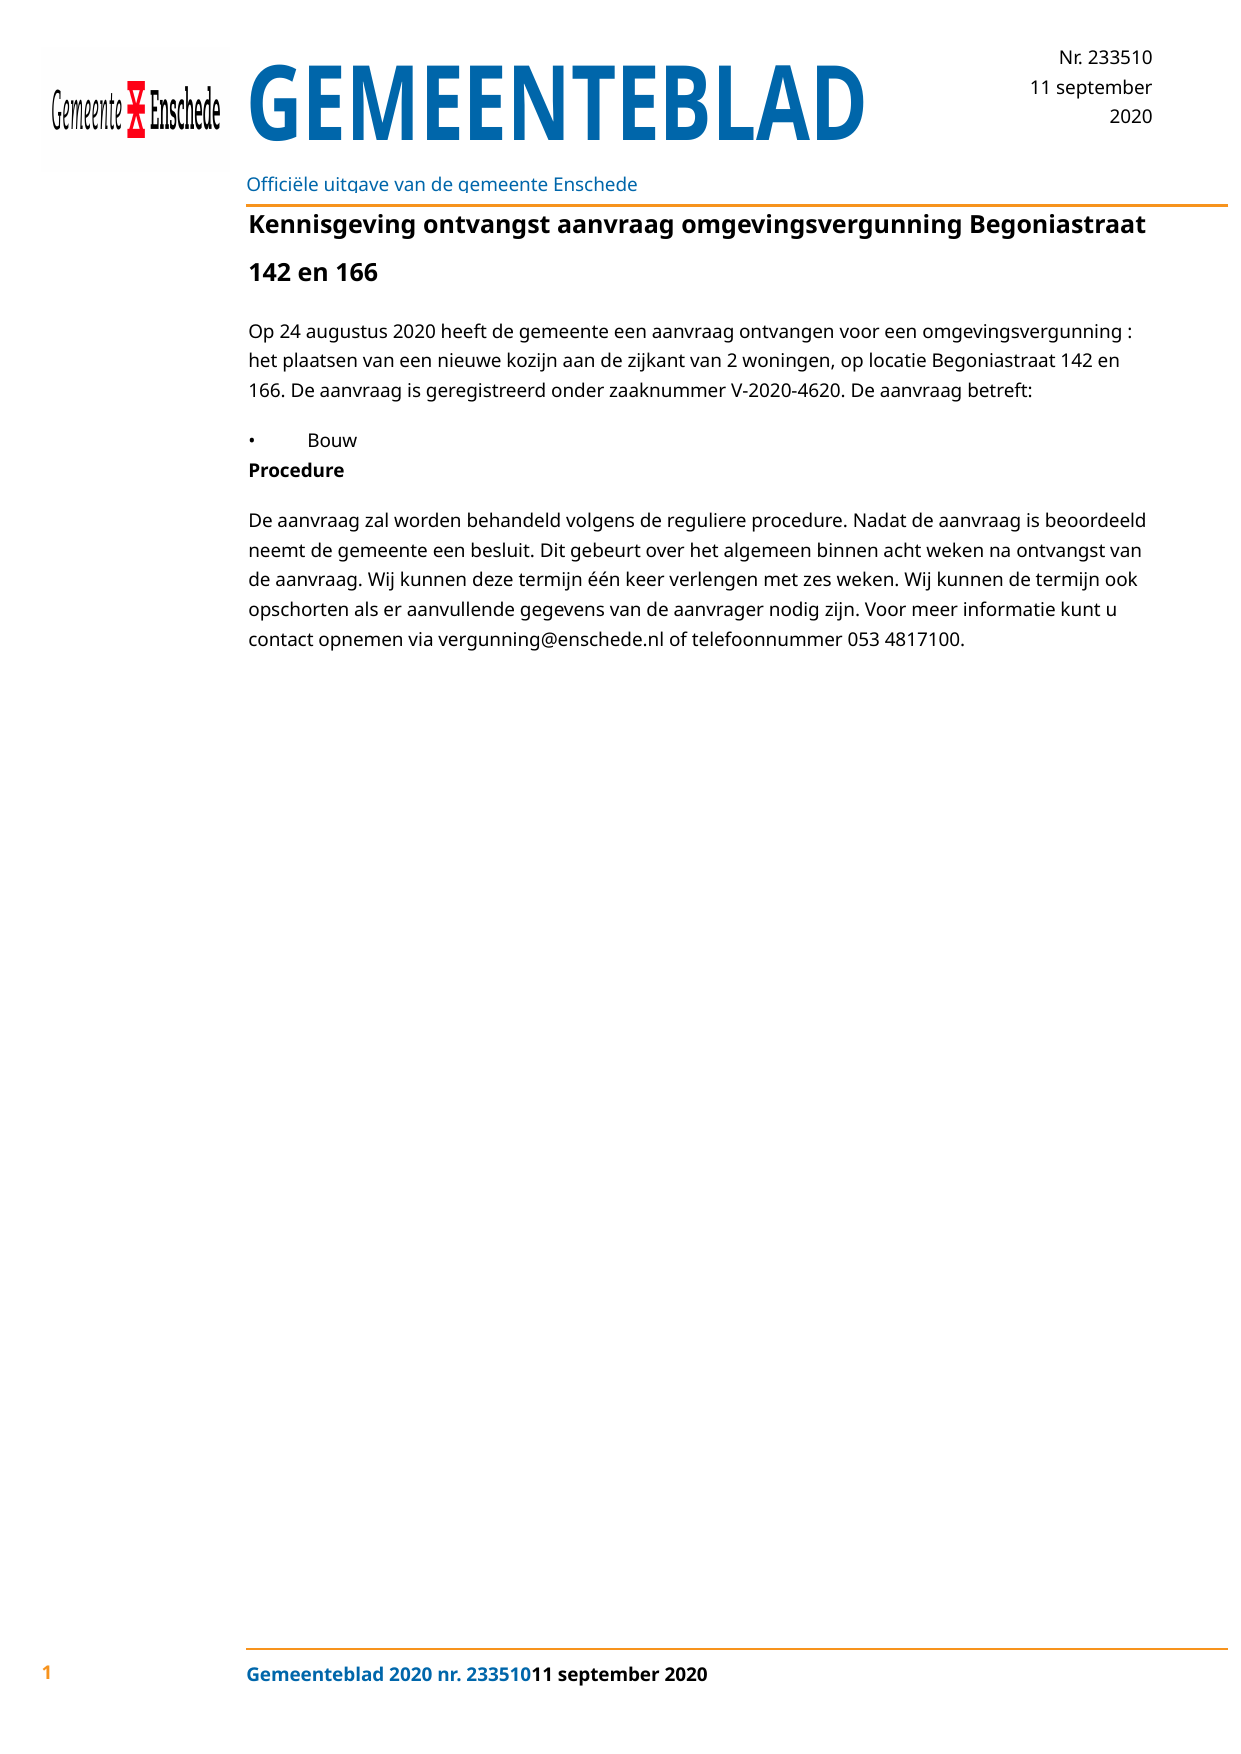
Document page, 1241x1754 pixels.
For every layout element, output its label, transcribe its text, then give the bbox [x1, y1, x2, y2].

picture [41, 47, 231, 172]
text Procedure [248, 457, 1152, 483]
text De aanvraag zal worden behandeld volgens de reguliere procedure. Nadat de aanvraag is beoordeeld neemt de gemeente een besluit. Dit gebeurt over het algemeen binnen acht weken na ontvangst van de aanvraag. Wij kunnen deze termijn één keer verlengen met zes weken. Wij kunnen de termijn ook opschorten als er aanvullende gegevens van de aanvrager nodig zijn. Voor meer informatie kunt u contact opnemen via vergunning@enschede.nl of telefoonnummer 053 4817100. [248, 507, 1152, 652]
list Bouw [248, 427, 1152, 453]
text Kennisgeving ontvangst aanvraag omgevingsvergunning Begoniastraat 142 en 166 [248, 207, 1152, 288]
text Op 24 augustus 2020 heeft de gemeente een aanvraag ontvangen voor een omgevingsvergunning : het plaatsen van een nieuwe kozijn aan de zijkant van 2 woningen, op locatie Begoniastraat 142 en 166. De aanvraag is geregistreerd onder zaaknummer V-2020-4620. De aanvraag betreft: [248, 318, 1152, 403]
